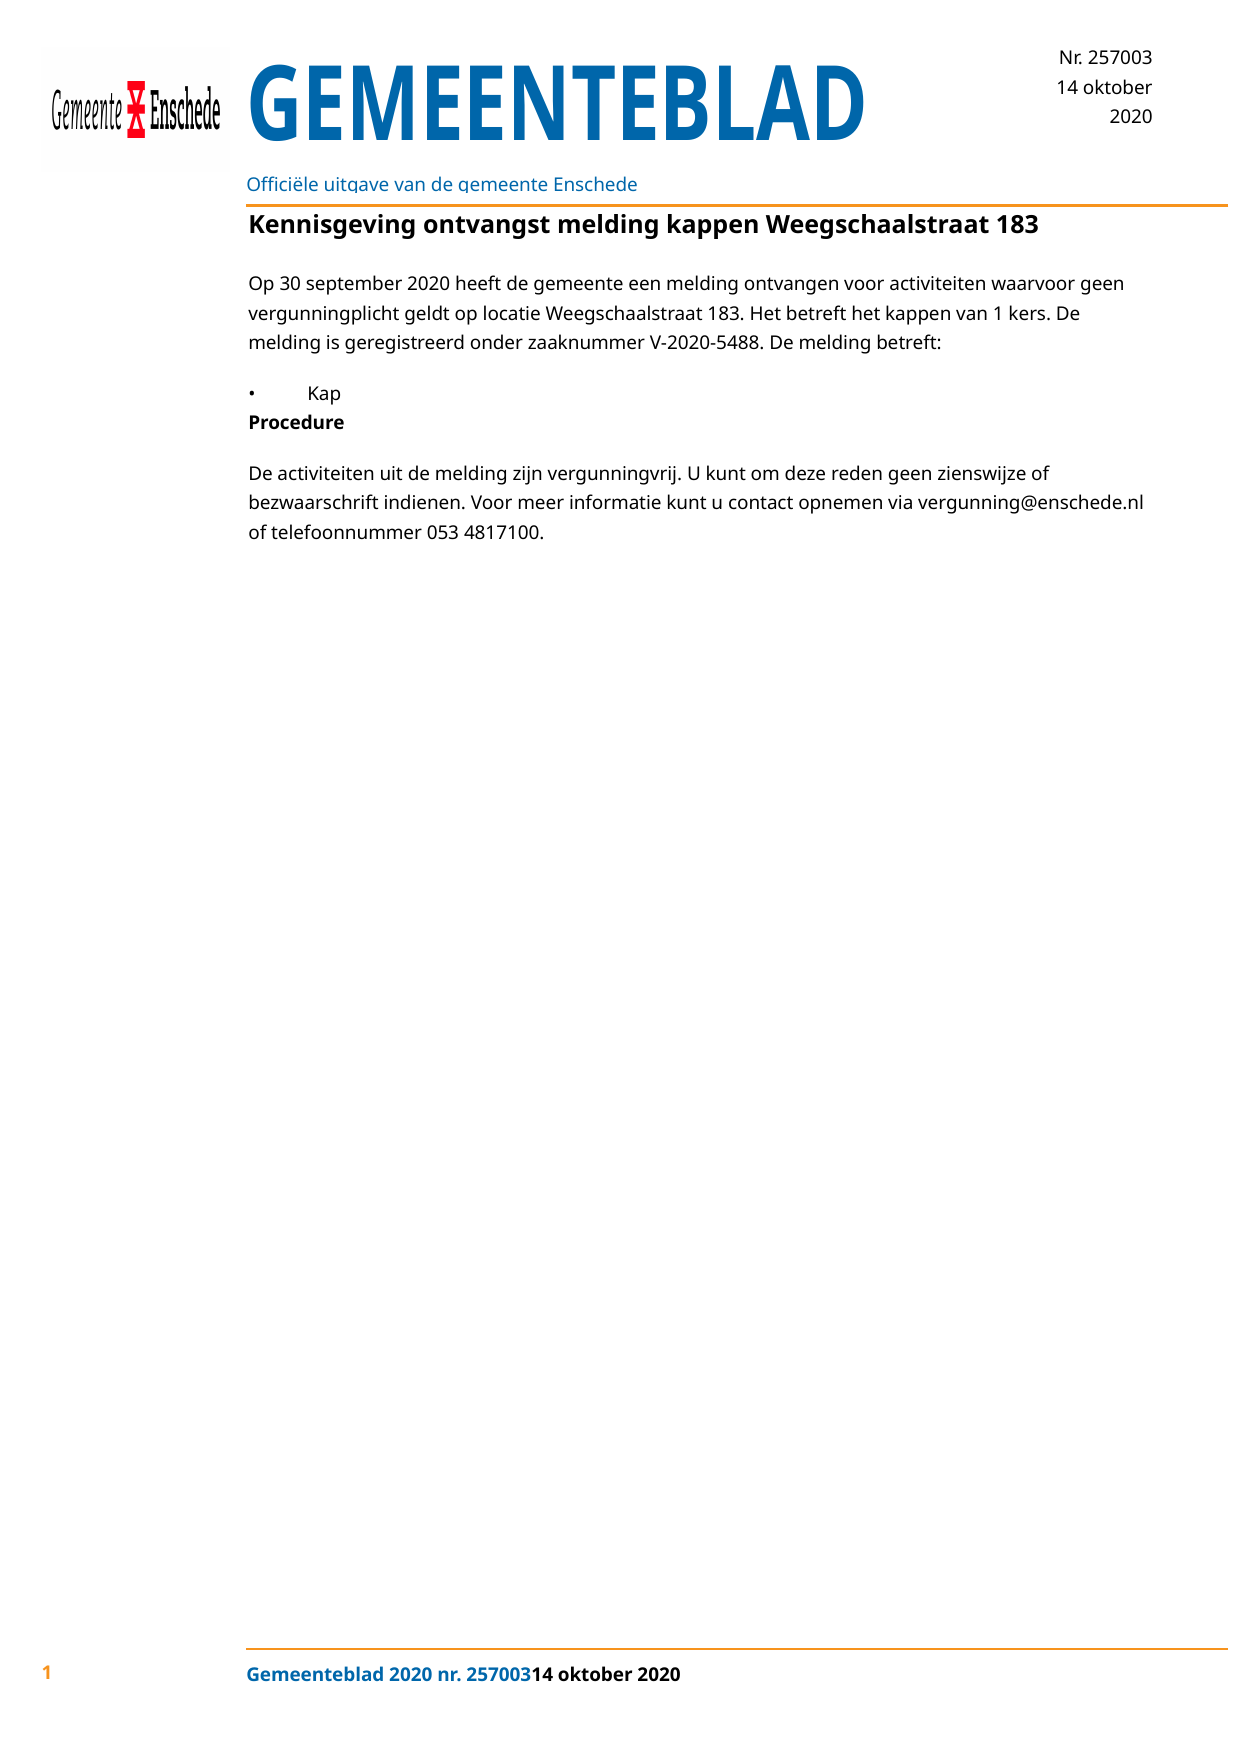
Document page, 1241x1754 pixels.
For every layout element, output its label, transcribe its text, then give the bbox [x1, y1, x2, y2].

text Op 30 september 2020 heeft de gemeente een melding ontvangen voor activiteiten waarvoor geen vergunningplicht geldt op locatie Weegschaalstraat 183. Het betreft het kappen van 1 kers. De melding is geregistreerd onder zaaknummer V-2020-5488. De melding betreft: [248, 270, 1152, 355]
text Procedure [248, 409, 1152, 435]
list Kap [248, 380, 1152, 406]
text De activiteiten uit de melding zijn vergunningvrij. U kunt om deze reden geen zienswijze of bezwaarschrift indienen. Voor meer informatie kunt u contact opnemen via vergunning@enschede.nl of telefoonnummer 053 4817100. [248, 460, 1152, 545]
picture [41, 47, 231, 172]
text Kennisgeving ontvangst melding kappen Weegschaalstraat 183 [248, 207, 1152, 241]
